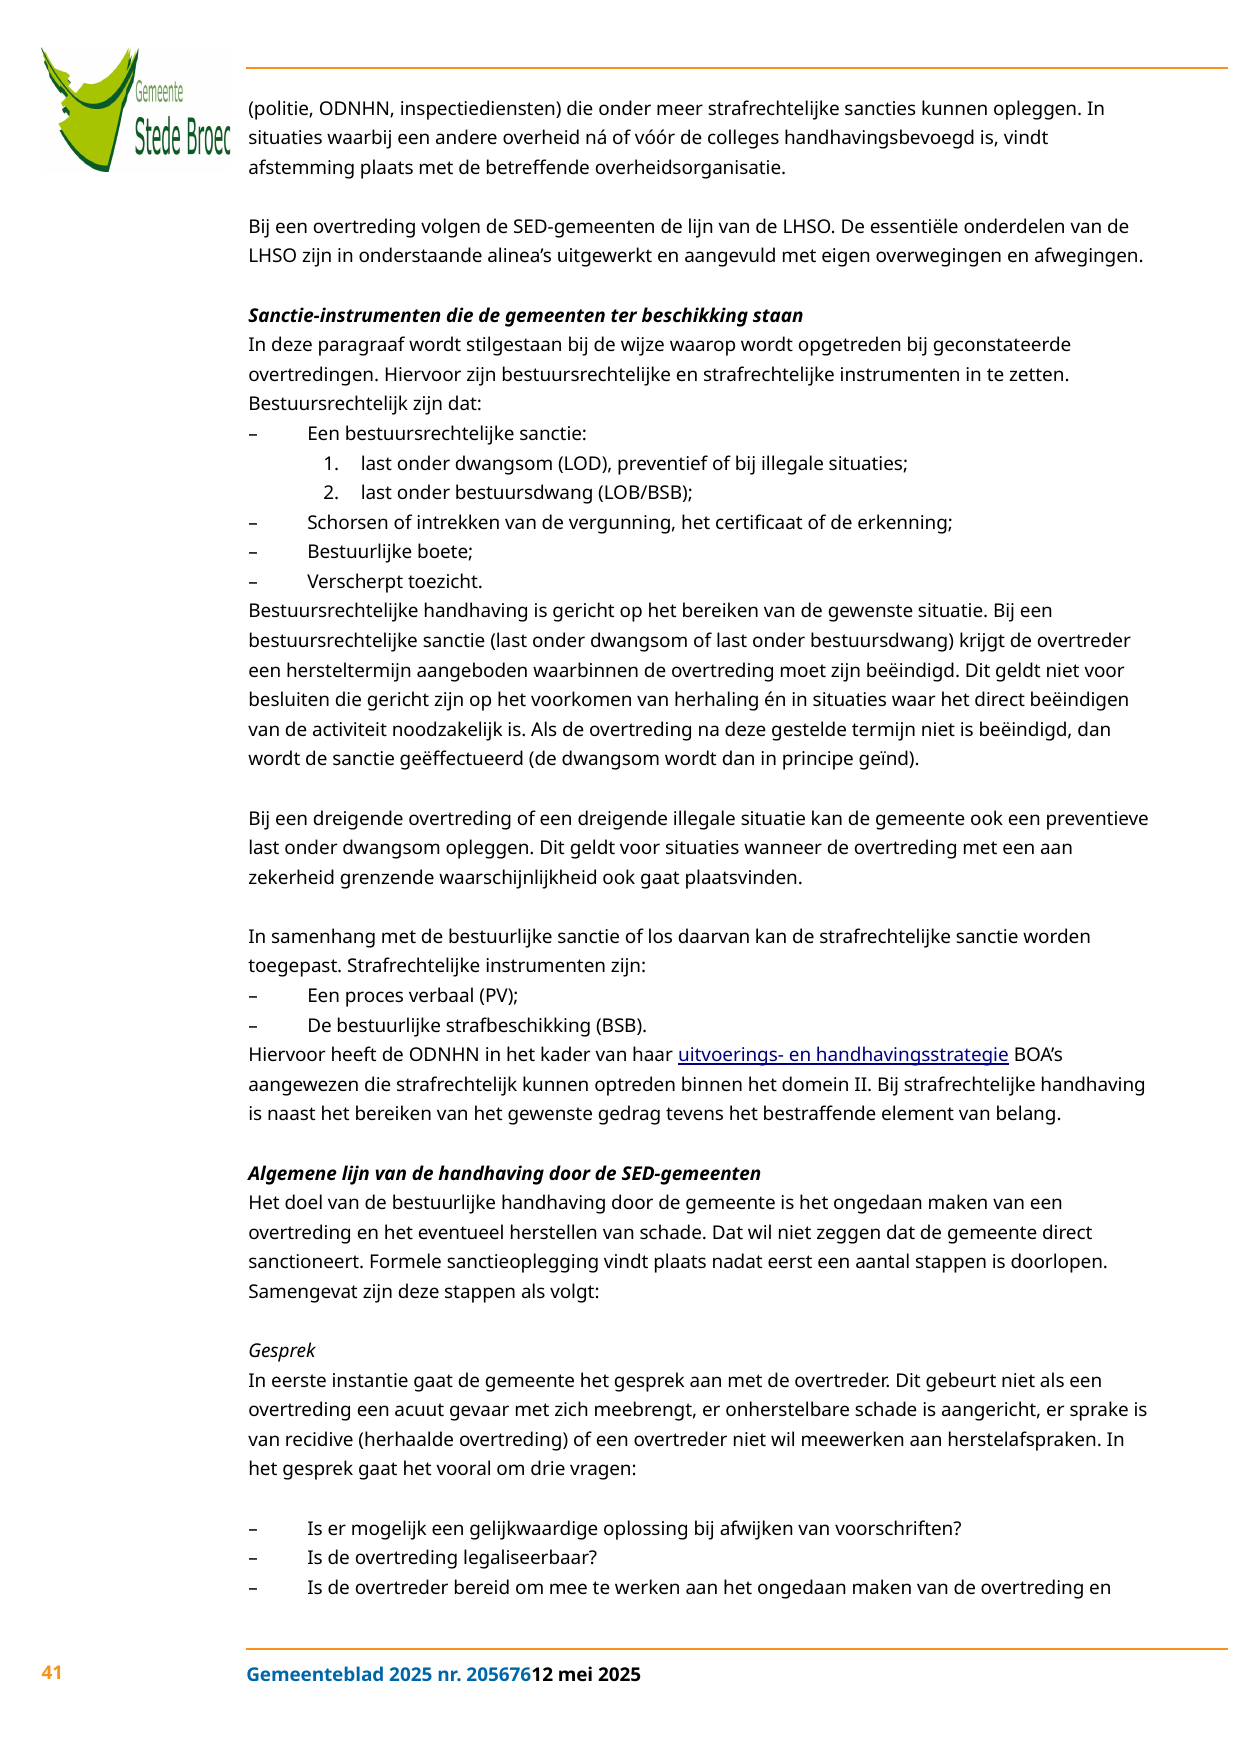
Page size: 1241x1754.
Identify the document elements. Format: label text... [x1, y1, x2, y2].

text Bestuursrechtelijke handhaving is gericht op het bereiken van de gewenste situatie. Bij een bestuursrechtelijke sanctie (last onder dwangsom of last onder bestuursdwang) krijgt de overtreder een hersteltermijn aangeboden waarbinnen de overtreding moet zijn beëindigd. Dit geldt niet voor besluiten die gericht zijn op het voorkomen van herhaling én in situaties waar het direct beëindigen van de activiteit noodzakelijk is. Als de overtreding na deze gestelde termijn niet is beëindigd, dan wordt de sanctie geëffectueerd (de dwangsom wordt dan in principe geïnd). [248, 598, 1152, 771]
text Het doel van de bestuurlijke handhaving door de gemeente is het ongedaan maken van een overtreding en het eventueel herstellen van schade. Dat wil niet zeggen dat de gemeente direct sanctioneert. Formele sanctieoplegging vindt plaats nadat eerst een aantal stappen is doorlopen. Samengevat zijn deze stappen als volgt: [248, 1189, 1152, 1304]
list Een bestuursrechtelijke sanctie: [248, 420, 1152, 446]
list De bestuurlijke strafbeschikking (BSB). [248, 1012, 1152, 1038]
text (politie, ODNHN, inspectiediensten) die onder meer strafrechtelijke sancties kunnen opleggen. In situaties waarbij een andere overheid ná of vóór de colleges handhavingsbevoegd is, vindt afstemming plaats met de betreffende overheidsorganisatie. [248, 95, 1152, 180]
list Een proces verbaal (PV); [248, 982, 1152, 1008]
text In eerste instantie gaat de gemeente het gesprek aan met de overtreder. Dit gebeurt niet als een overtreding een acuut gevaar met zich meebrengt, er onherstelbare schade is aangericht, er sprake is van recidive (herhaalde overtreding) of een overtreder niet wil meewerken aan herstelafspraken. In het gesprek gaat het vooral om drie vragen: [248, 1367, 1152, 1481]
text Bij een overtreding volgen de SED-gemeenten de lijn van de LHSO. De essentiële onderdelen van de LHSO zijn in onderstaande alinea’s uitgewerkt en aangevuld met eigen overwegingen en afwegingen. [248, 213, 1152, 268]
list last onder bestuursdwang (LOB/BSB); [323, 479, 1152, 505]
list last onder dwangsom (LOD), preventief of bij illegale situaties; [323, 450, 1152, 476]
picture [41, 47, 231, 172]
list Is de overtreder bereid om mee te werken aan het ongedaan maken van de overtreding en [248, 1574, 1152, 1600]
list Schorsen of intrekken van de vergunning, het certificaat of de erkenning; [248, 509, 1152, 535]
list Is er mogelijk een gelijkwaardige oplossing bij afwijken van voorschriften? [248, 1515, 1152, 1541]
list Bestuurlijke boete; [248, 538, 1152, 564]
text Gesprek [248, 1337, 1152, 1363]
text In samenhang met de bestuurlijke sanctie of los daarvan kan de strafrechtelijke sanctie worden toegepast. Strafrechtelijke instrumenten zijn: [248, 923, 1152, 978]
list Verscherpt toezicht. [248, 568, 1152, 594]
text Hiervoor heeft de ODNHN in het kader van haar uitvoerings- en handhavingsstrategie BOA’s aangewezen die strafrechtelijk kunnen optreden binnen het domein II. Bij strafrechtelijke handhaving is naast het bereiken van het gewenste gedrag tevens het bestraffende element van belang. [248, 1041, 1152, 1126]
text Bij een dreigende overtreding of een dreigende illegale situatie kan de gemeente ook een preventieve last onder dwangsom opleggen. Dit geldt voor situaties wanneer de overtreding met een aan zekerheid grenzende waarschijnlijkheid ook gaat plaatsvinden. [248, 805, 1152, 890]
text Algemene lijn van de handhaving door de SED-gemeenten [248, 1160, 1152, 1186]
text Sanctie-instrumenten die de gemeenten ter beschikking staan [248, 302, 1152, 328]
text In deze paragraaf wordt stilgestaan bij de wijze waarop wordt opgetreden bij geconstateerde overtredingen. Hiervoor zijn bestuursrechtelijke en strafrechtelijke instrumenten in te zetten. Bestuursrechtelijk zijn dat: [248, 331, 1152, 416]
list Is de overtreding legaliseerbaar? [248, 1544, 1152, 1570]
